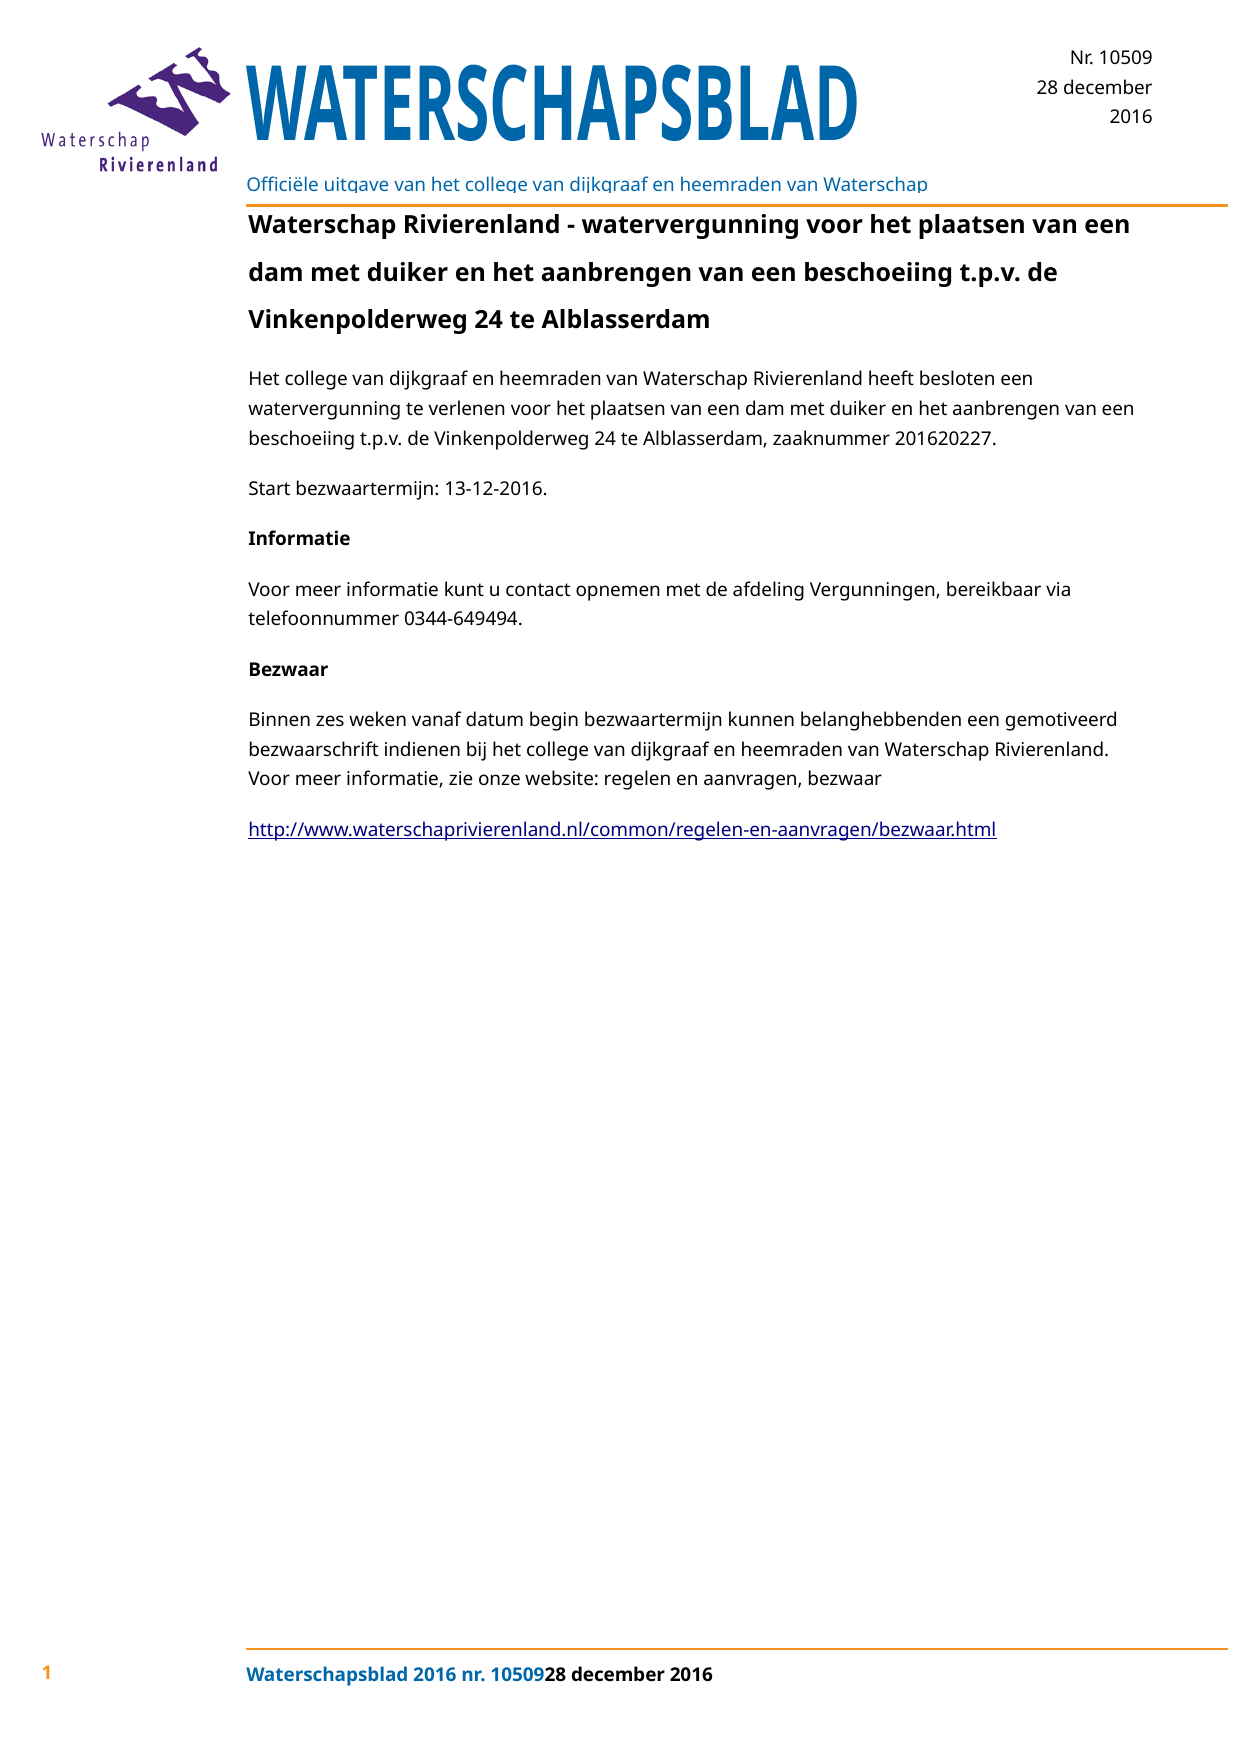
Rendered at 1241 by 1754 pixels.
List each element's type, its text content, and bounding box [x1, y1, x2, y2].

text Bezwaar [248, 656, 1152, 682]
text Voor meer informatie kunt u contact opnemen met de afdeling Vergunningen, bereikbaar via telefoonnummer 0344-649494. [248, 576, 1152, 631]
text Start bezwaartermijn: 13-12-2016. [248, 475, 1152, 501]
text Waterschap Rivierenland - watervergunning voor het plaatsen van een dam met duiker en het aanbrengen van een beschoeiing t.p.v. de Vinkenpolderweg 24 te Alblasserdam [248, 207, 1152, 336]
text Binnen zes weken vanaf datum begin bezwaartermijn kunnen belanghebbenden een gemotiveerd bezwaarschrift indienen bij het college van dijkgraaf en heemraden van Waterschap Rivierenland. Voor meer informatie, zie onze website: regelen en aanvragen, bezwaar [248, 706, 1152, 791]
picture [41, 47, 231, 172]
text http://www.waterschaprivierenland.nl/common/regelen-en-aanvragen/bezwaar.html [248, 816, 1152, 842]
text Het college van dijkgraaf en heemraden van Waterschap Rivierenland heeft besloten een watervergunning te verlenen voor het plaatsen van een dam met duiker en het aanbrengen van een beschoeiing t.p.v. de Vinkenpolderweg 24 te Alblasserdam, zaaknummer 201620227. [248, 366, 1152, 450]
text Informatie [248, 526, 1152, 551]
